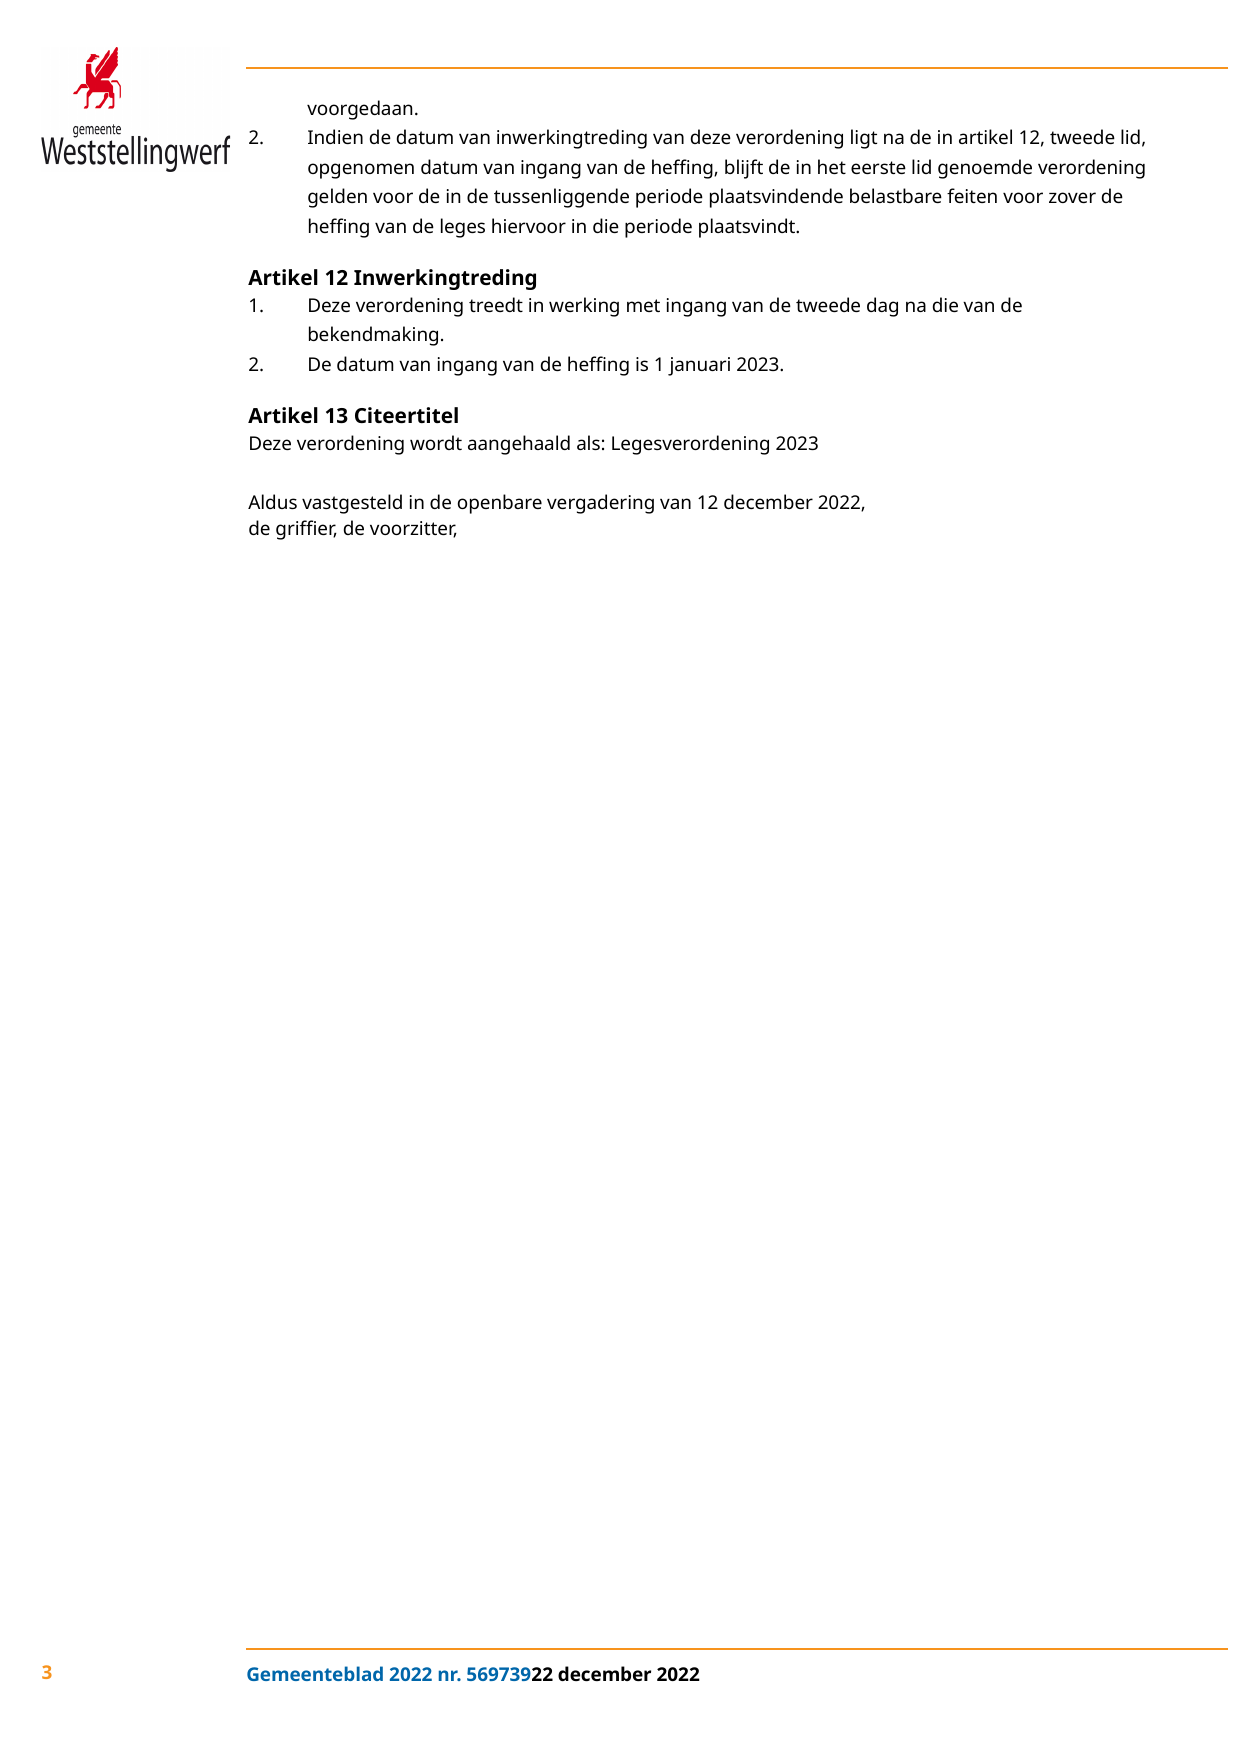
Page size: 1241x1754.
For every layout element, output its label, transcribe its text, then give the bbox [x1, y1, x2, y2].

list De datum van ingang van de heffing is 1 januari 2023. [248, 351, 1152, 377]
text Deze verordening wordt aangehaald als: Legesverordening 2023 [248, 430, 1152, 456]
list Indien de datum van inwerkingtreding van deze verordening ligt na de in artikel 12, tweede lid, opgenomen datum van ingang van de heffing, blijft de in het eerste lid genoemde verordening gelden voor de in de tussenliggende periode plaatsvindende belastbare feiten voor zover de heffing van de leges hiervoor in die periode plaatsvindt. [248, 124, 1152, 239]
text Aldus vastgesteld in de openbare vergadering van 12 december 2022, [248, 489, 1152, 515]
text de griffier, de voorzitter, [248, 515, 1152, 541]
picture [41, 47, 231, 172]
text Artikel 13 Citeertitel [248, 402, 1152, 430]
list Deze verordening treedt in werking met ingang van de tweede dag na die van de bekendmaking. [248, 292, 1152, 347]
list voorgedaan. [248, 95, 1152, 121]
text Artikel 12 Inwerkingtreding [248, 263, 1152, 292]
